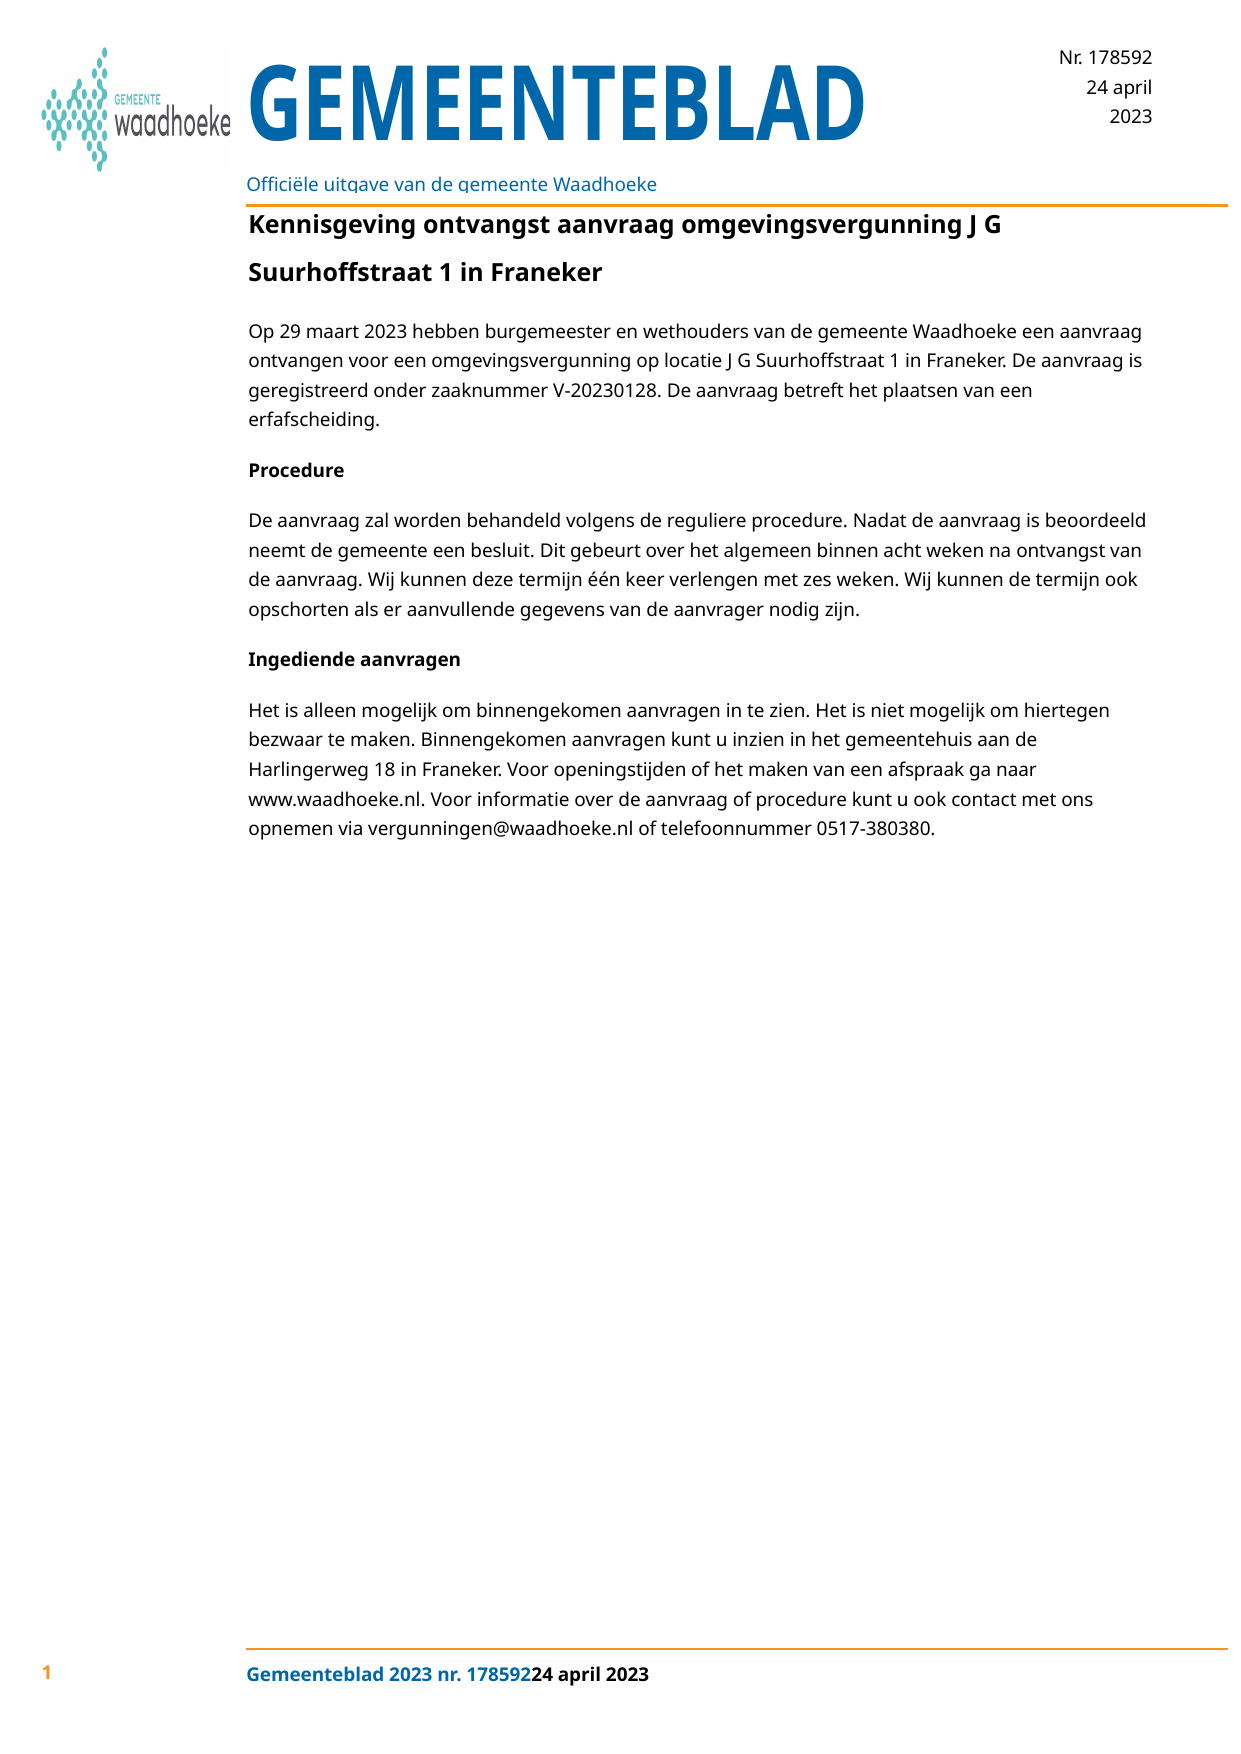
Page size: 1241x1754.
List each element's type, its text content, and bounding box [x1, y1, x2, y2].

text Ingediende aanvragen [248, 647, 1152, 672]
text Het is alleen mogelijk om binnengekomen aanvragen in te zien. Het is niet mogelijk om hiertegen bezwaar te maken. Binnengekomen aanvragen kunt u inzien in het gemeentehuis aan de Harlingerweg 18 in Franeker. Voor openingstijden of het maken van een afspraak ga naar www.waadhoeke.nl. Voor informatie over de aanvraag of procedure kunt u ook contact met ons opnemen via vergunningen@waadhoeke.nl of telefoonnummer 0517-380380. [248, 697, 1152, 841]
picture [41, 47, 231, 172]
text Op 29 maart 2023 hebben burgemeester en wethouders van de gemeente Waadhoeke een aanvraag ontvangen voor een omgevingsvergunning op locatie J G Suurhoffstraat 1 in Franeker. De aanvraag is geregistreerd onder zaaknummer V-20230128. De aanvraag betreft het plaatsen van een erfafscheiding. [248, 318, 1152, 432]
text Kennisgeving ontvangst aanvraag omgevingsvergunning J G Suurhoffstraat 1 in Franeker [248, 207, 1152, 288]
text De aanvraag zal worden behandeld volgens de reguliere procedure. Nadat de aanvraag is beoordeeld neemt de gemeente een besluit. Dit gebeurt over het algemeen binnen acht weken na ontvangst van de aanvraag. Wij kunnen deze termijn één keer verlengen met zes weken. Wij kunnen de termijn ook opschorten als er aanvullende gegevens van de aanvrager nodig zijn. [248, 507, 1152, 622]
text Procedure [248, 457, 1152, 483]
